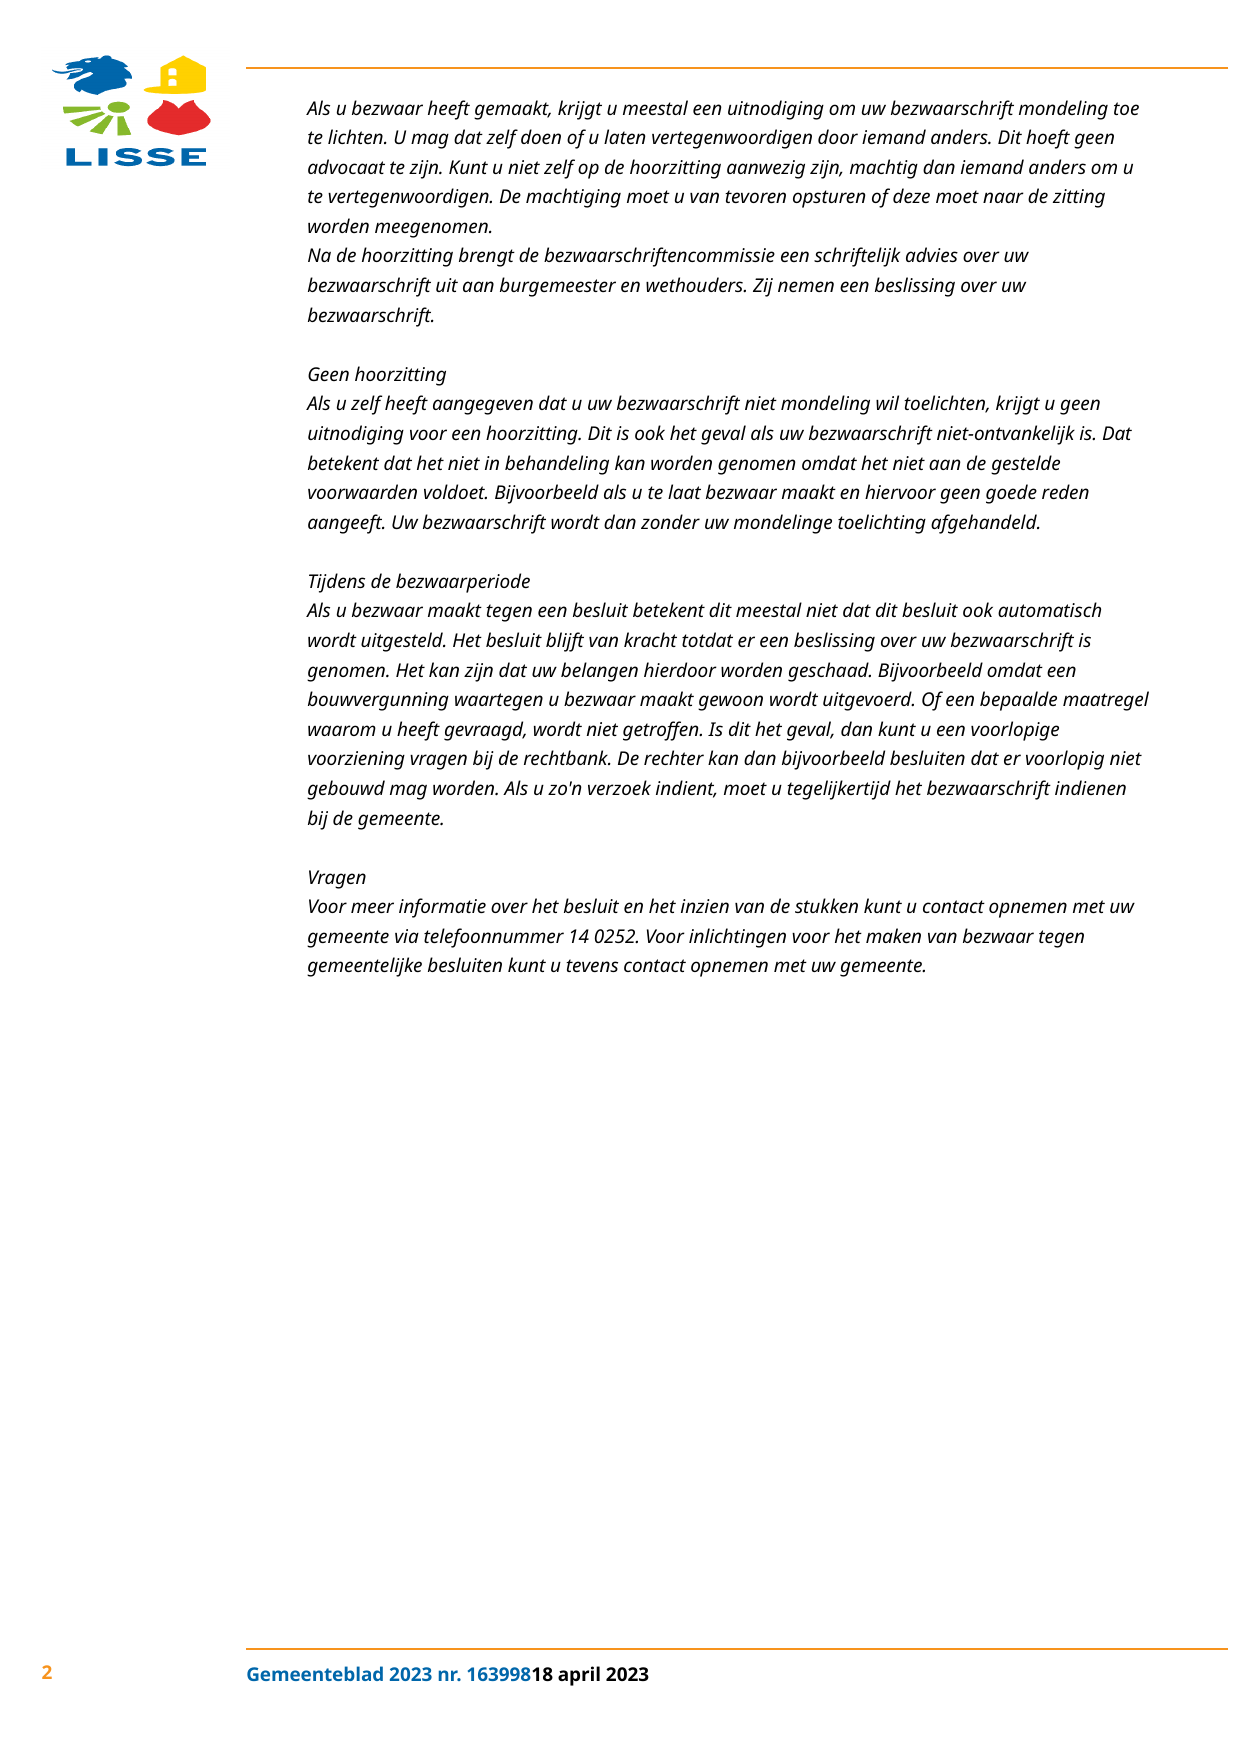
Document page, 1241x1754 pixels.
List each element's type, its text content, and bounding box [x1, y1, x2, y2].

list Tijdens de bezwaarperiode [248, 568, 1152, 594]
picture [41, 47, 231, 172]
list Voor meer informatie over het besluit en het inzien van de stukken kunt u contact opnemen met uw gemeente via telefoonnummer 14 0252. Voor inlichtingen voor het maken van bezwaar tegen gemeentelijke besluiten kunt u tevens contact opnemen met uw gemeente. [248, 893, 1152, 978]
list Na de hoorzitting brengt de bezwaarschriftencommissie een schriftelijk advies over uw bezwaarschrift uit aan burgemeester en wethouders. Zij nemen een beslissing over uw bezwaarschrift. [248, 243, 1152, 328]
list Als u zelf heeft aangegeven dat u uw bezwaarschrift niet mondeling wil toelichten, krijgt u geen uitnodiging voor een hoorzitting. Dit is ook het geval als uw bezwaarschrift niet-ontvankelijk is. Dat betekent dat het niet in behandeling kan worden genomen omdat het niet aan de gestelde voorwaarden voldoet. Bijvoorbeeld als u te laat bezwaar maakt en hiervoor geen goede reden aangeeft. Uw bezwaarschrift wordt dan zonder uw mondelinge toelichting afgehandeld. [248, 391, 1152, 535]
list Als u bezwaar heeft gemaakt, krijgt u meestal een uitnodiging om uw bezwaarschrift mondeling toe te lichten. U mag dat zelf doen of u laten vertegenwoordigen door iemand anders. Dit hoeft geen advocaat te zijn. Kunt u niet zelf op de hoorzitting aanwezig zijn, machtig dan iemand anders om u te vertegenwoordigen. De machtiging moet u van tevoren opsturen of deze moet naar de zitting worden meegenomen. [248, 95, 1152, 239]
list Vragen [248, 864, 1152, 890]
list Als u bezwaar maakt tegen een besluit betekent dit meestal niet dat dit besluit ook automatisch wordt uitgesteld. Het besluit blijft van kracht totdat er een beslissing over uw bezwaarschrift is genomen. Het kan zijn dat uw belangen hierdoor worden geschaad. Bijvoorbeeld omdat een bouwvergunning waartegen u bezwaar maakt gewoon wordt uitgevoerd. Of een bepaalde maatregel waarom u heeft gevraagd, wordt niet getroffen. Is dit het geval, dan kunt u een voorlopige voorziening vragen bij de rechtbank. De rechter kan dan bijvoorbeeld besluiten dat er voorlopig niet gebouwd mag worden. Als u zo'n verzoek indient, moet u tegelijkertijd het bezwaarschrift indienen bij de gemeente. [248, 598, 1152, 831]
list Geen hoorzitting [248, 361, 1152, 387]
